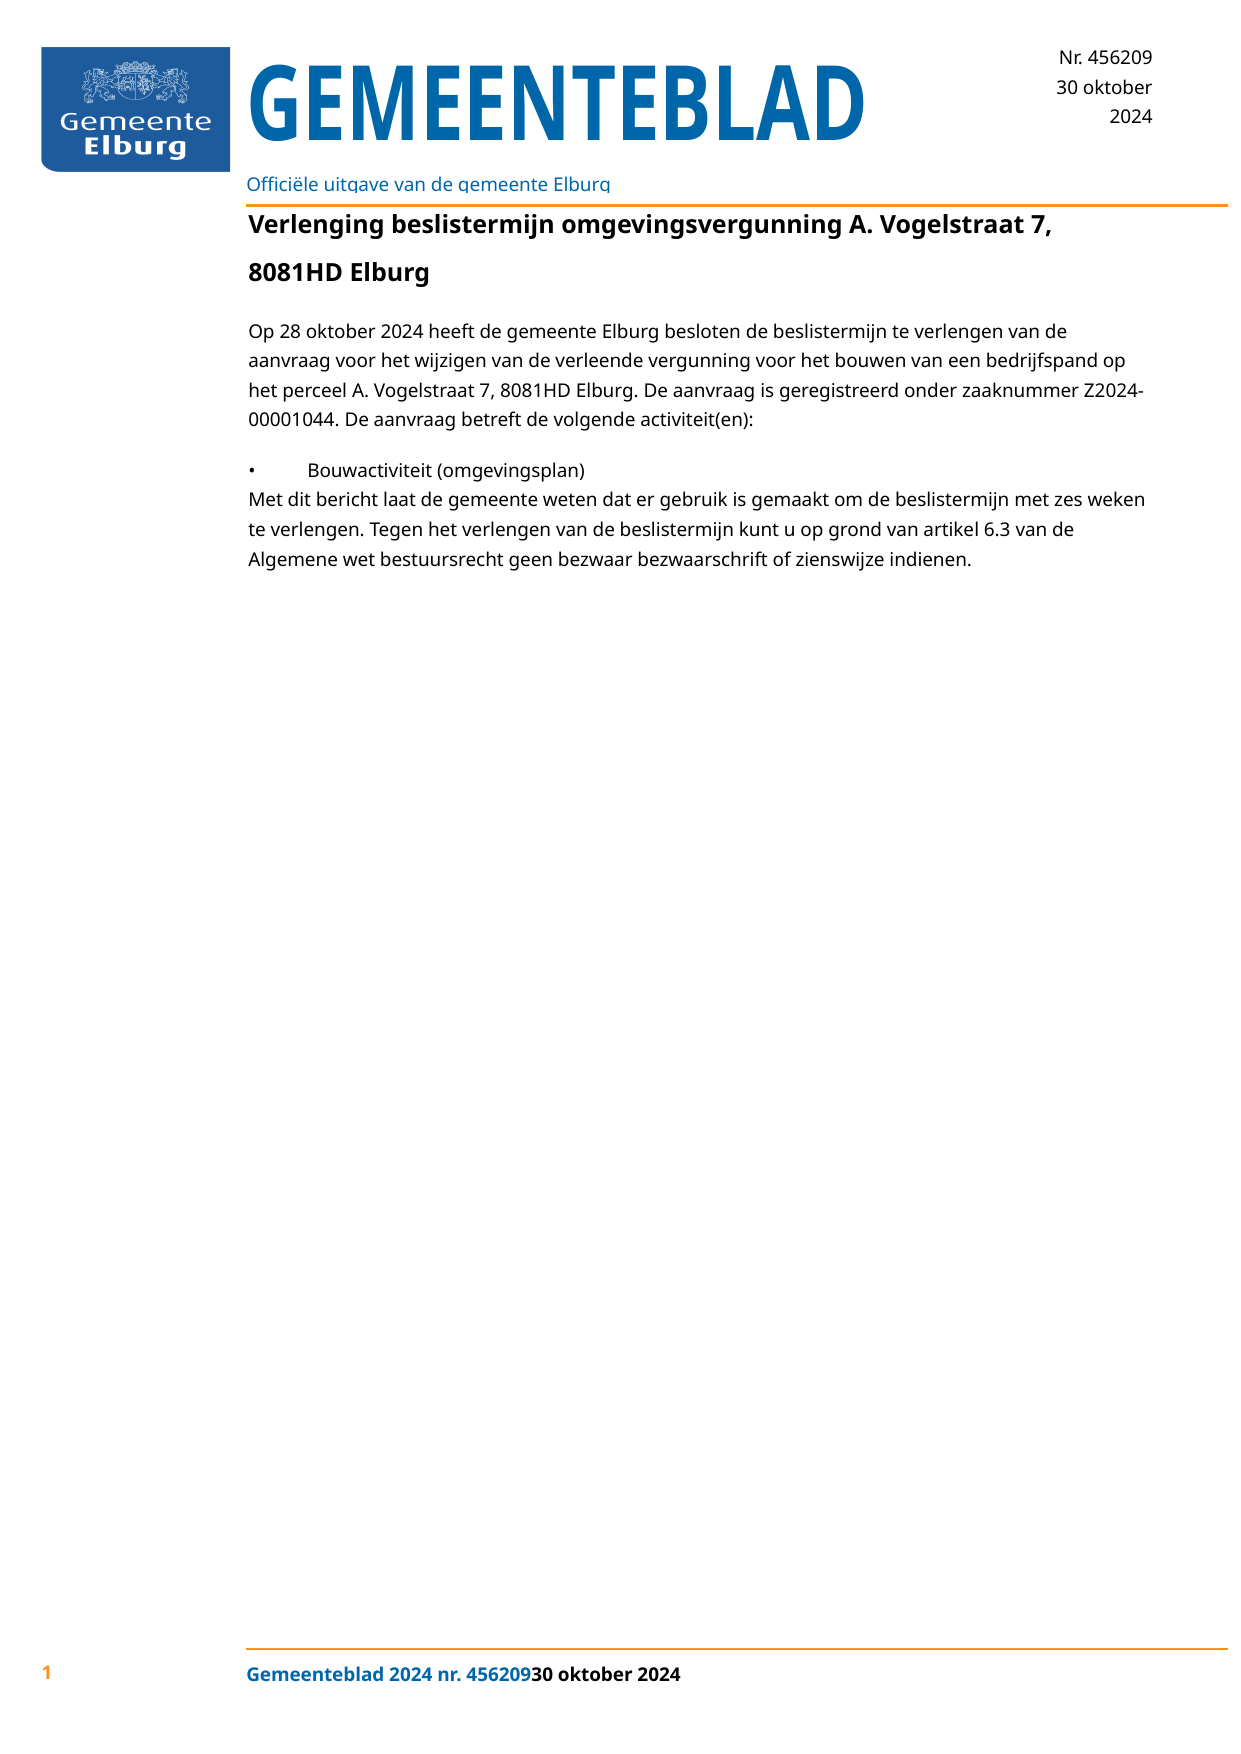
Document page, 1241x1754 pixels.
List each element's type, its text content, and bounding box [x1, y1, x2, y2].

list Bouwactiviteit (omgevingsplan) [248, 457, 1152, 483]
text Op 28 oktober 2024 heeft de gemeente Elburg besloten de beslistermijn te verlengen van de aanvraag voor het wijzigen van de verleende vergunning voor het bouwen van een bedrijfspand op het perceel A. Vogelstraat 7, 8081HD Elburg. De aanvraag is geregistreerd onder zaaknummer Z2024-00001044. De aanvraag betreft de volgende activiteit(en): [248, 318, 1152, 432]
picture [41, 47, 231, 172]
text Met dit bericht laat de gemeente weten dat er gebruik is gemaakt om de beslistermijn met zes weken te verlengen. Tegen het verlengen van de beslistermijn kunt u op grond van artikel 6.3 van de Algemene wet bestuursrecht geen bezwaar bezwaarschrift of zienswijze indienen. [248, 487, 1152, 572]
text Verlenging beslistermijn omgevingsvergunning A. Vogelstraat 7, 8081HD Elburg [248, 207, 1152, 288]
